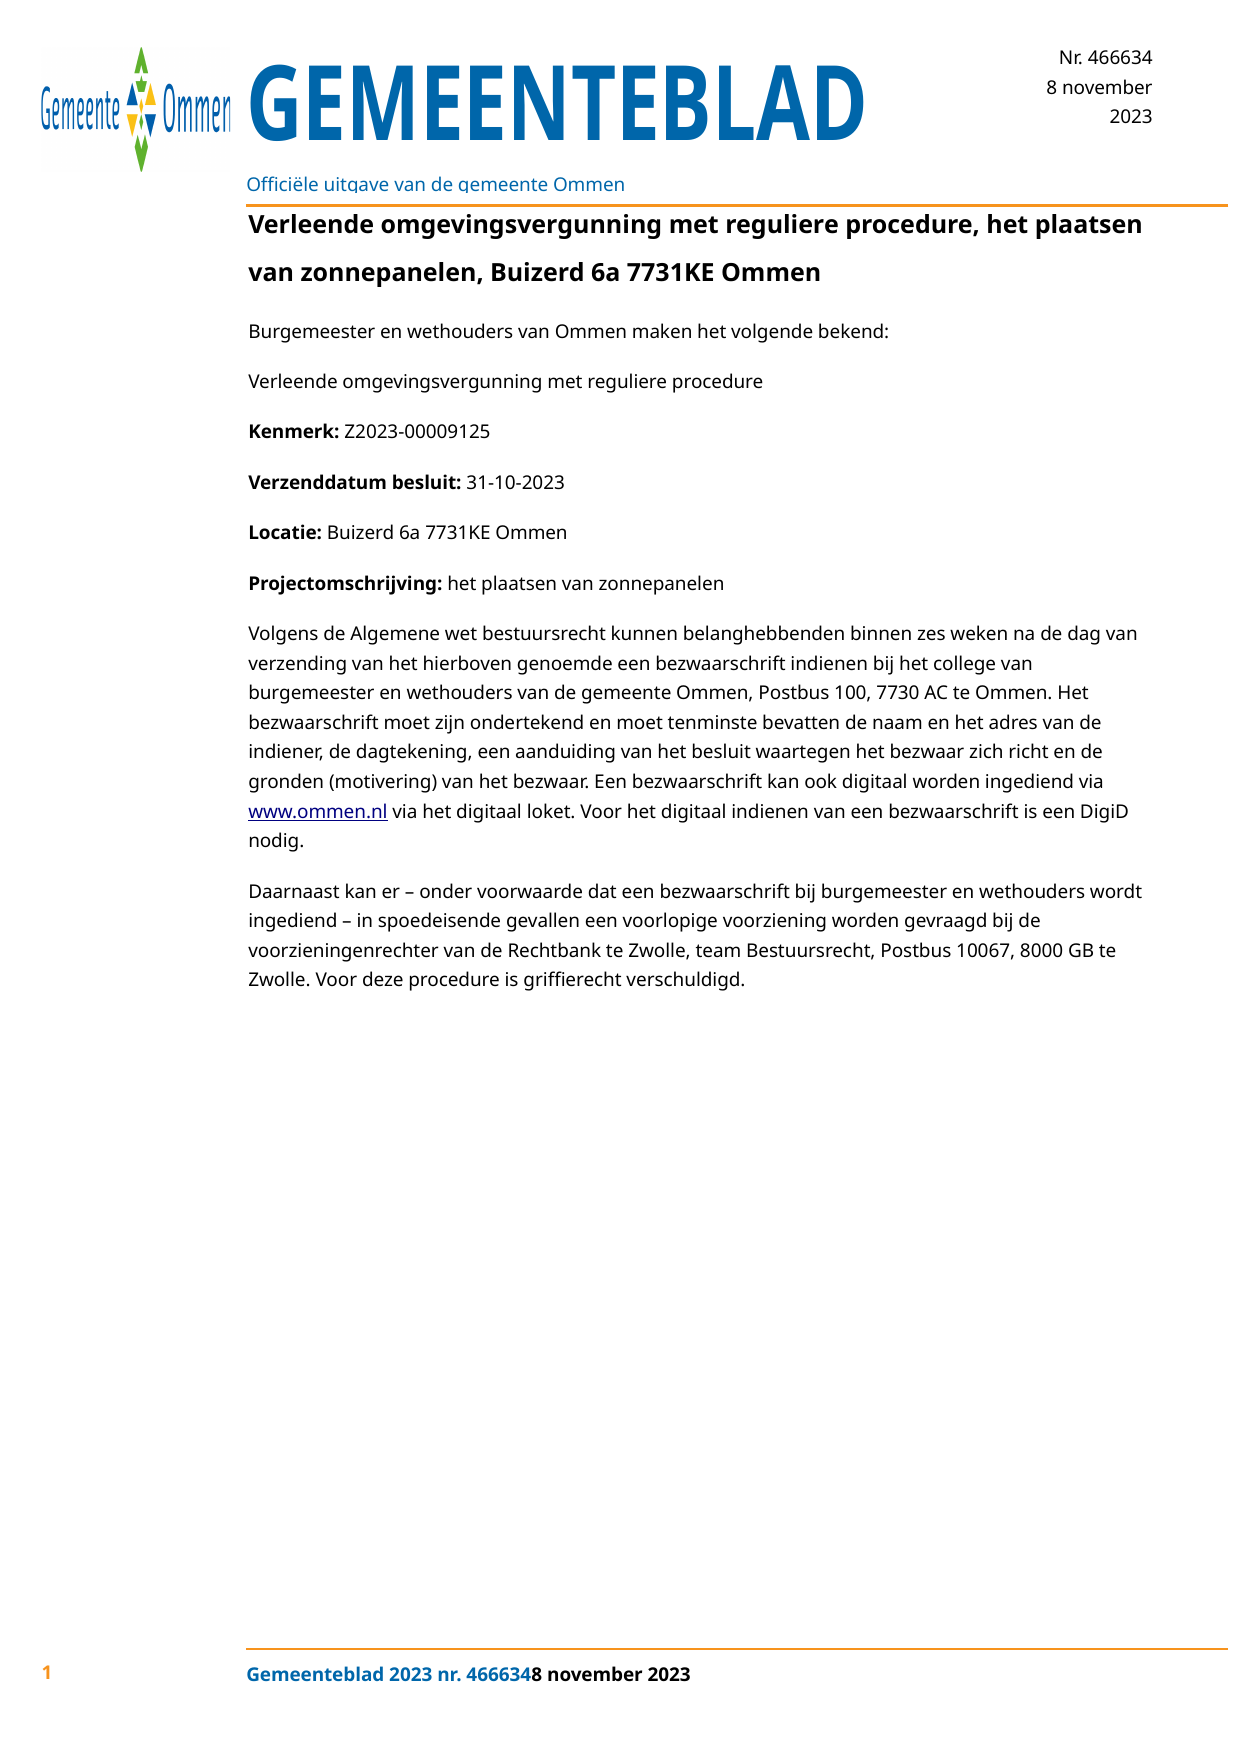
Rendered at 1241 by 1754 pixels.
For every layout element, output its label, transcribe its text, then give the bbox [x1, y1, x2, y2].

text Daarnaast kan er – onder voorwaarde dat een bezwaarschrift bij burgemeester en wethouders wordt ingediend – in spoedeisende gevallen een voorlopige voorziening worden gevraagd bij de voorzieningenrechter van de Rechtbank te Zwolle, team Bestuursrecht, Postbus 10067, 8000 GB te Zwolle. Voor deze procedure is griffierecht verschuldigd. [248, 878, 1152, 992]
text Burgemeester en wethouders van Ommen maken het volgende bekend: [248, 318, 1152, 344]
text Verleende omgevingsvergunning met reguliere procedure, het plaatsen van zonnepanelen, Buizerd 6a 7731KE Ommen [248, 207, 1152, 288]
picture [41, 47, 231, 172]
text Projectomschrijving: het plaatsen van zonnepanelen [248, 570, 1152, 596]
text Verzenddatum besluit: 31-10-2023 [248, 469, 1152, 495]
text Kenmerk: Z2023-00009125 [248, 419, 1152, 444]
text Locatie: Buizerd 6a 7731KE Ommen [248, 519, 1152, 545]
text Verleende omgevingsvergunning met reguliere procedure [248, 368, 1152, 394]
text Volgens de Algemene wet bestuursrecht kunnen belanghebbenden binnen zes weken na de dag van verzending van het hierboven genoemde een bezwaarschrift indienen bij het college van burgemeester en wethouders van de gemeente Ommen, Postbus 100, 7730 AC te Ommen. Het bezwaarschrift moet zijn ondertekend en moet tenminste bevatten de naam en het adres van de indiener, de dagtekening, een aanduiding van het besluit waartegen het bezwaar zich richt en de gronden (motivering) van het bezwaar. Een bezwaarschrift kan ook digitaal worden ingediend via www.ommen.nl via het digitaal loket. Voor het digitaal indienen van een bezwaarschrift is een DigiD nodig. [248, 620, 1152, 853]
